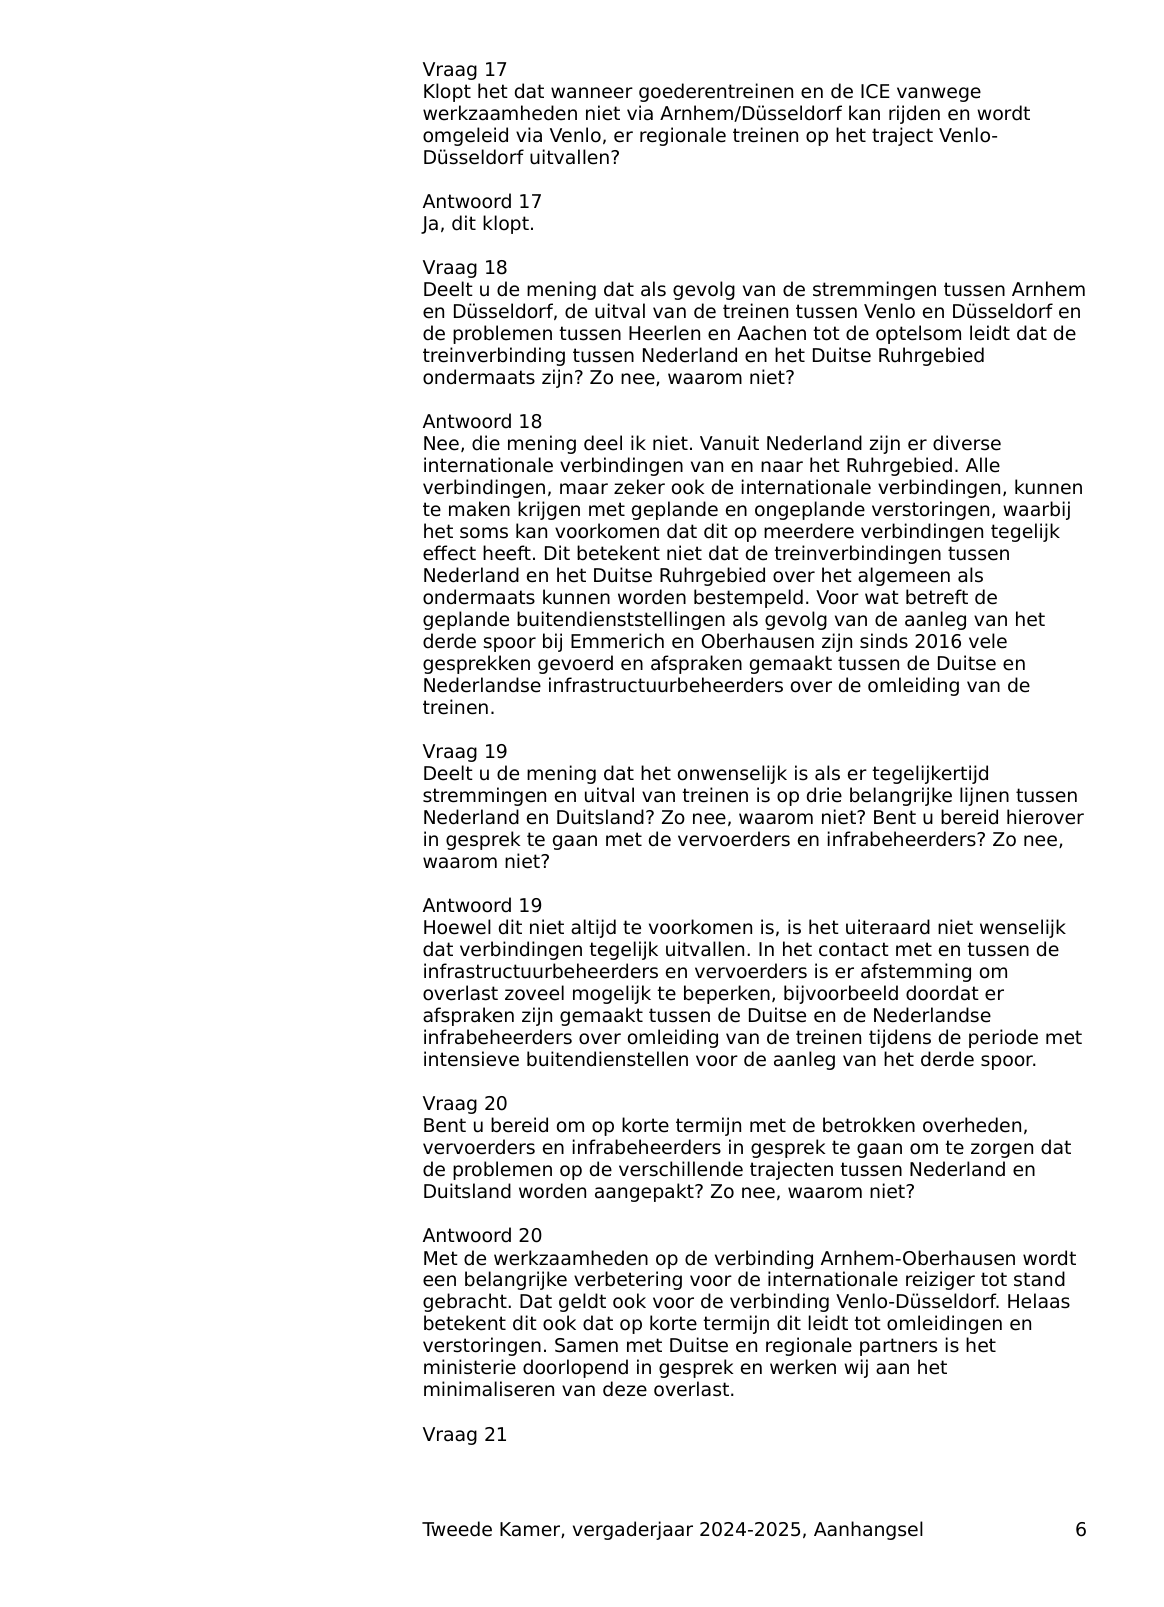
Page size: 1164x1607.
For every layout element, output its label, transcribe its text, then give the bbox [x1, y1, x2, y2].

text Antwoord 19 [422, 895, 1087, 917]
text Hoewel dit niet altijd te voorkomen is, is het uiteraard niet wenselijk dat verbindingen tegelijk uitvallen. In het contact met en tussen de infrastructuurbeheerders en vervoerders is er afstemming om overlast zoveel mogelijk te beperken, bijvoorbeeld doordat er afspraken zijn gemaakt tussen de Duitse en de Nederlandse infrabeheerders over omleiding van de treinen tijdens de periode met intensieve buitendienstellen voor de aanleg van het derde spoor. [422, 917, 1087, 1071]
text Antwoord 18 [422, 411, 1087, 433]
text Vraag 19 [422, 741, 1087, 763]
text Deelt u de mening dat als gevolg van de stremmingen tussen Arnhem en Düsseldorf, de uitval van de treinen tussen Venlo en Düsseldorf en de problemen tussen Heerlen en Aachen tot de optelsom leidt dat de treinverbinding tussen Nederland en het Duitse Ruhrgebied ondermaats zijn? Zo nee, waarom niet? [422, 279, 1087, 389]
text Antwoord 20 [422, 1225, 1087, 1247]
text Ja, dit klopt. [422, 213, 1087, 235]
text Bent u bereid om op korte termijn met de betrokken overheden, vervoerders en infrabeheerders in gesprek te gaan om te zorgen dat de problemen op de verschillende trajecten tussen Nederland en Duitsland worden aangepakt? Zo nee, waarom niet? [422, 1115, 1087, 1203]
text Nee, die mening deel ik niet. Vanuit Nederland zijn er diverse internationale verbindingen van en naar het Ruhrgebied. Alle verbindingen, maar zeker ook de internationale verbindingen, kunnen te maken krijgen met geplande en ongeplande verstoringen, waarbij het soms kan voorkomen dat dit op meerdere verbindingen tegelijk effect heeft. Dit betekent niet dat de treinverbindingen tussen Nederland en het Duitse Ruhrgebied over het algemeen als ondermaats kunnen worden bestempeld. Voor wat betreft de geplande buitendienststellingen als gevolg van de aanleg van het derde spoor bij Emmerich en Oberhausen zijn sinds 2016 vele gesprekken gevoerd en afspraken gemaakt tussen de Duitse en Nederlandse infrastructuurbeheerders over de omleiding van de treinen. [422, 433, 1087, 719]
text Vraag 18 [422, 257, 1087, 279]
text Met de werkzaamheden op de verbinding Arnhem-Oberhausen wordt een belangrijke verbetering voor de internationale reiziger tot stand gebracht. Dat geldt ook voor de verbinding Venlo-Düsseldorf. Helaas betekent dit ook dat op korte termijn dit leidt tot omleidingen en verstoringen. Samen met Duitse en regionale partners is het ministerie doorlopend in gesprek en werken wij aan het minimaliseren van deze overlast. [422, 1247, 1087, 1401]
text Vraag 20 [422, 1093, 1087, 1115]
text Vraag 17 [422, 59, 1087, 81]
text Klopt het dat wanneer goederentreinen en de ICE vanwege werkzaamheden niet via Arnhem/Düsseldorf kan rijden en wordt omgeleid via Venlo, er regionale treinen op het traject Venlo-Düsseldorf uitvallen? [422, 81, 1087, 169]
text Vraag 21 [422, 1423, 1087, 1445]
text Antwoord 17 [422, 191, 1087, 213]
text Deelt u de mening dat het onwenselijk is als er tegelijkertijd stremmingen en uitval van treinen is op drie belangrijke lijnen tussen Nederland en Duitsland? Zo nee, waarom niet? Bent u bereid hierover in gesprek te gaan met de vervoerders en infrabeheerders? Zo nee, waarom niet? [422, 763, 1087, 873]
